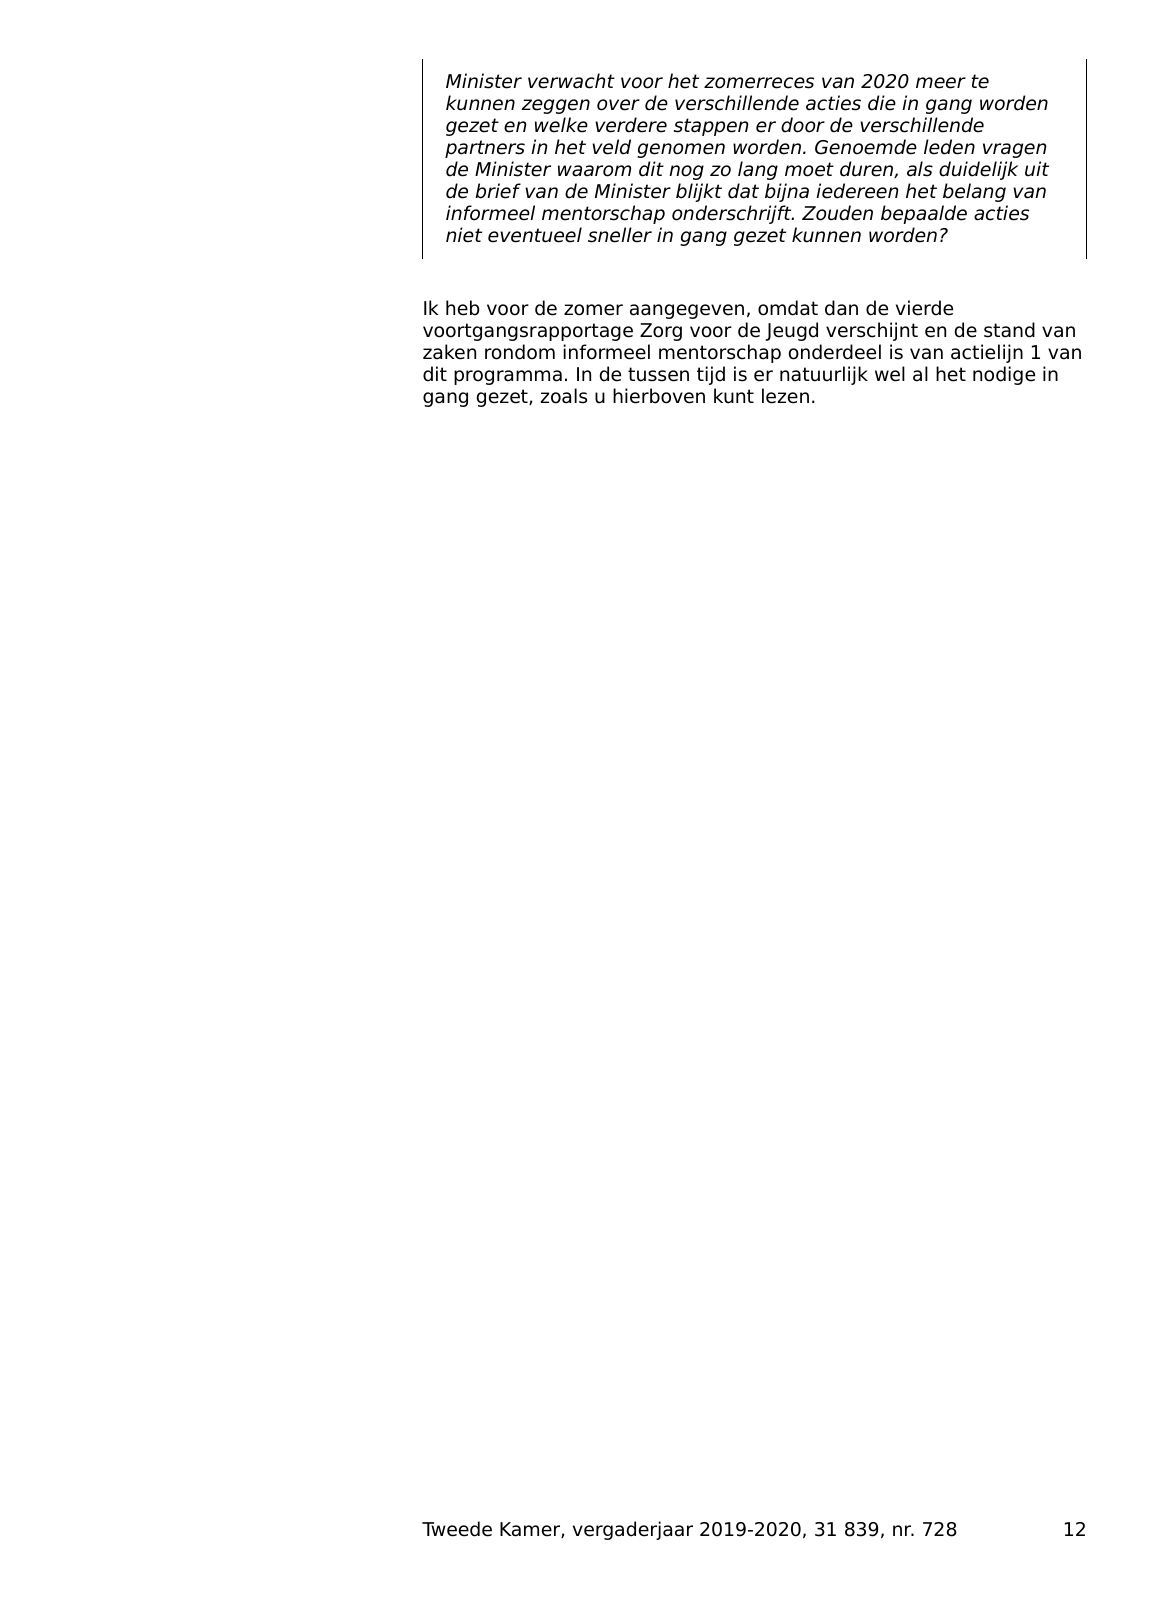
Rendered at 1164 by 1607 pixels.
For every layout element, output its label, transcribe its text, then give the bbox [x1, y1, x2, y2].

text Ik heb voor de zomer aangegeven, omdat dan de vierde voortgangsrapportage Zorg voor de Jeugd verschijnt en de stand van zaken rondom informeel mentorschap onderdeel is van actielijn 1 van dit programma. In de tussen tijd is er natuurlijk wel al het nodige in gang gezet, zoals u hierboven kunt lezen. [422, 298, 1087, 408]
table_header Minister verwacht voor het zomerreces van 2020 meer te kunnen zeggen over de verschillende acties die in gang worden gezet en welke verdere stappen er door de verschillende partners in het veld genomen worden. Genoemde leden vragen de Minister waarom dit nog zo lang moet duren, als duidelijk uit de brief van de Minister blijkt dat bijna iedereen het belang van informeel mentorschap onderschrijft. Zouden bepaalde acties niet eventueel sneller in gang gezet kunnen worden? [423, 59, 1086, 258]
